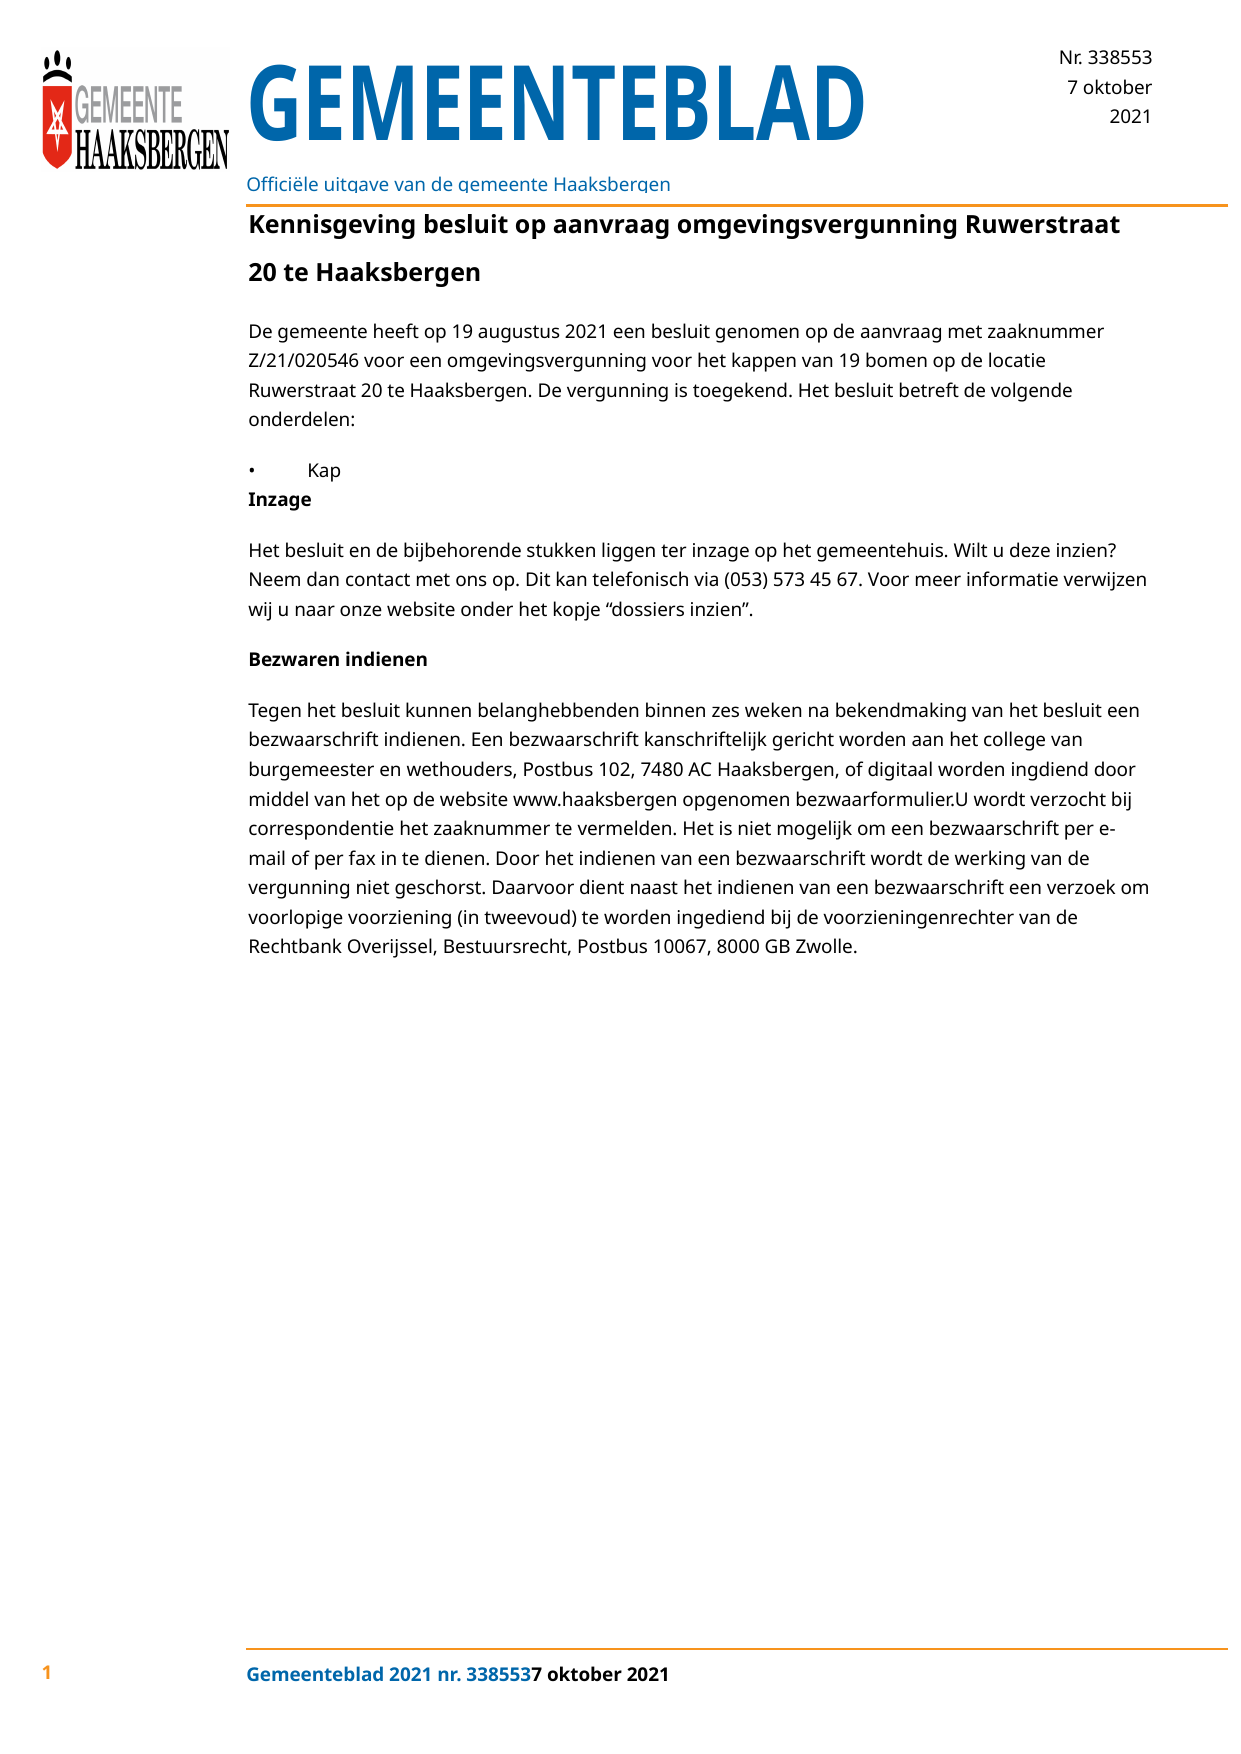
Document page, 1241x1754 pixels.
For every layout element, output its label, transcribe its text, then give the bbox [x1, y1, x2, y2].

text Inzage [248, 487, 1152, 512]
text Tegen het besluit kunnen belanghebbenden binnen zes weken na bekendmaking van het besluit een bezwaarschrift indienen. Een bezwaarschrift kanschriftelijk gericht worden aan het college van burgemeester en wethouders, Postbus 102, 7480 AC Haaksbergen, of digitaal worden ingdiend door middel van het op de website www.haaksbergen opgenomen bezwaarformulier.U wordt verzocht bij correspondentie het zaaknummer te vermelden. Het is niet mogelijk om een bezwaarschrift per e-mail of per fax in te dienen. Door het indienen van een bezwaarschrift wordt de werking van de vergunning niet geschorst. Daarvoor dient naast het indienen van een bezwaarschrift een verzoek om voorlopige voorziening (in tweevoud) te worden ingediend bij de voorzieningenrechter van de Rechtbank Overijssel, Bestuursrecht, Postbus 10067, 8000 GB Zwolle. [248, 697, 1152, 959]
text Kennisgeving besluit op aanvraag omgevingsvergunning Ruwerstraat 20 te Haaksbergen [248, 207, 1152, 288]
picture [41, 47, 231, 172]
text De gemeente heeft op 19 augustus 2021 een besluit genomen op de aanvraag met zaaknummer Z/21/020546 voor een omgevingsvergunning voor het kappen van 19 bomen op de locatie Ruwerstraat 20 te Haaksbergen. De vergunning is toegekend. Het besluit betreft de volgende onderdelen: [248, 318, 1152, 432]
text Bezwaren indienen [248, 647, 1152, 672]
text Het besluit en de bijbehorende stukken liggen ter inzage op het gemeentehuis. Wilt u deze inzien? Neem dan contact met ons op. Dit kan telefonisch via (053) 573 45 67. Voor meer informatie verwijzen wij u naar onze website onder het kopje “dossiers inzien”. [248, 537, 1152, 622]
list Kap [248, 457, 1152, 483]
